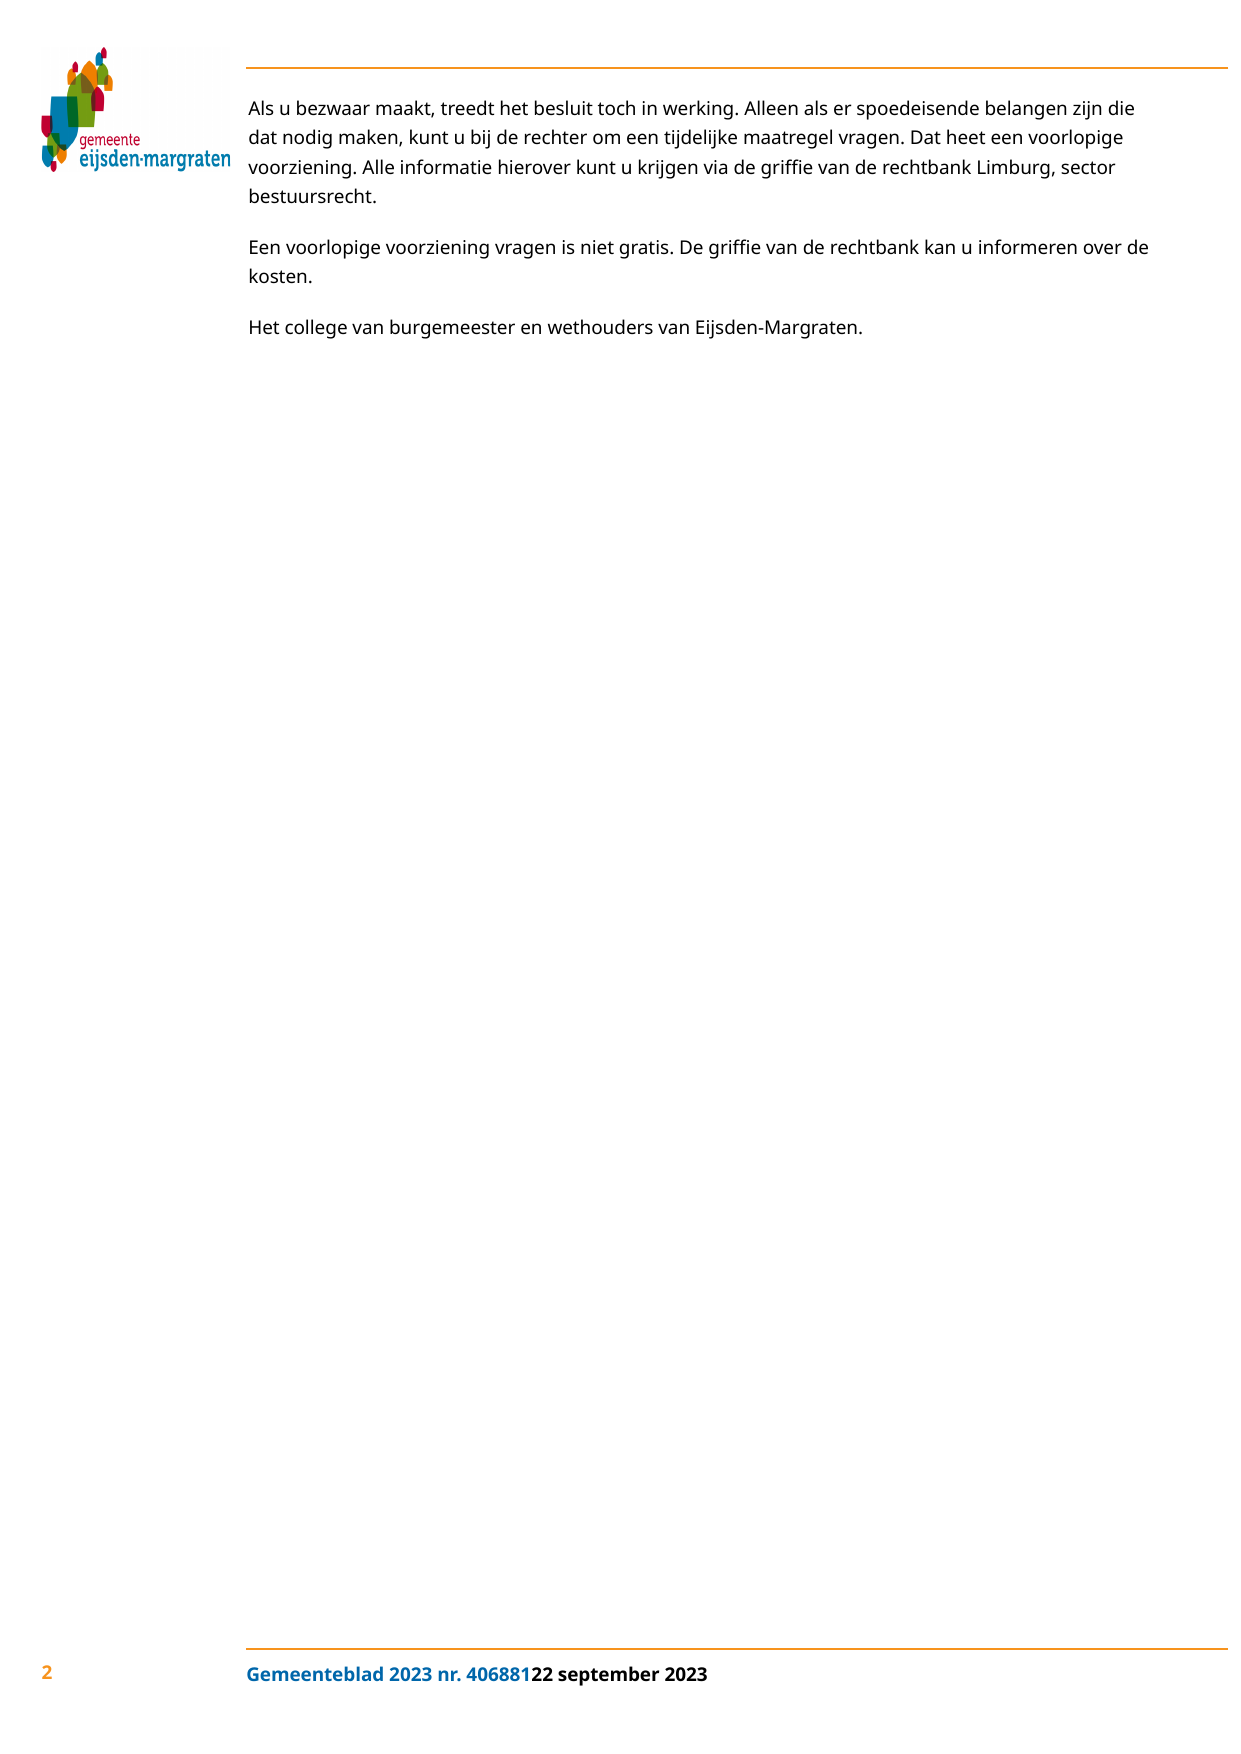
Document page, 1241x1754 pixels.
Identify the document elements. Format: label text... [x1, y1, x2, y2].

text Een voorlopige voorziening vragen is niet gratis. De griffie van de rechtbank kan u informeren over de kosten. [248, 234, 1152, 289]
text Het college van burgemeester en wethouders van Eijsden-Margraten. [248, 314, 1152, 340]
picture [41, 47, 231, 172]
text Als u bezwaar maakt, treedt het besluit toch in werking. Alleen als er spoedeisende belangen zijn die dat nodig maken, kunt u bij de rechter om een tijdelijke maatregel vragen. Dat heet een voorlopige voorziening. Alle informatie hierover kunt u krijgen via de griffie van de rechtbank Limburg, sector bestuursrecht. [248, 95, 1152, 209]
